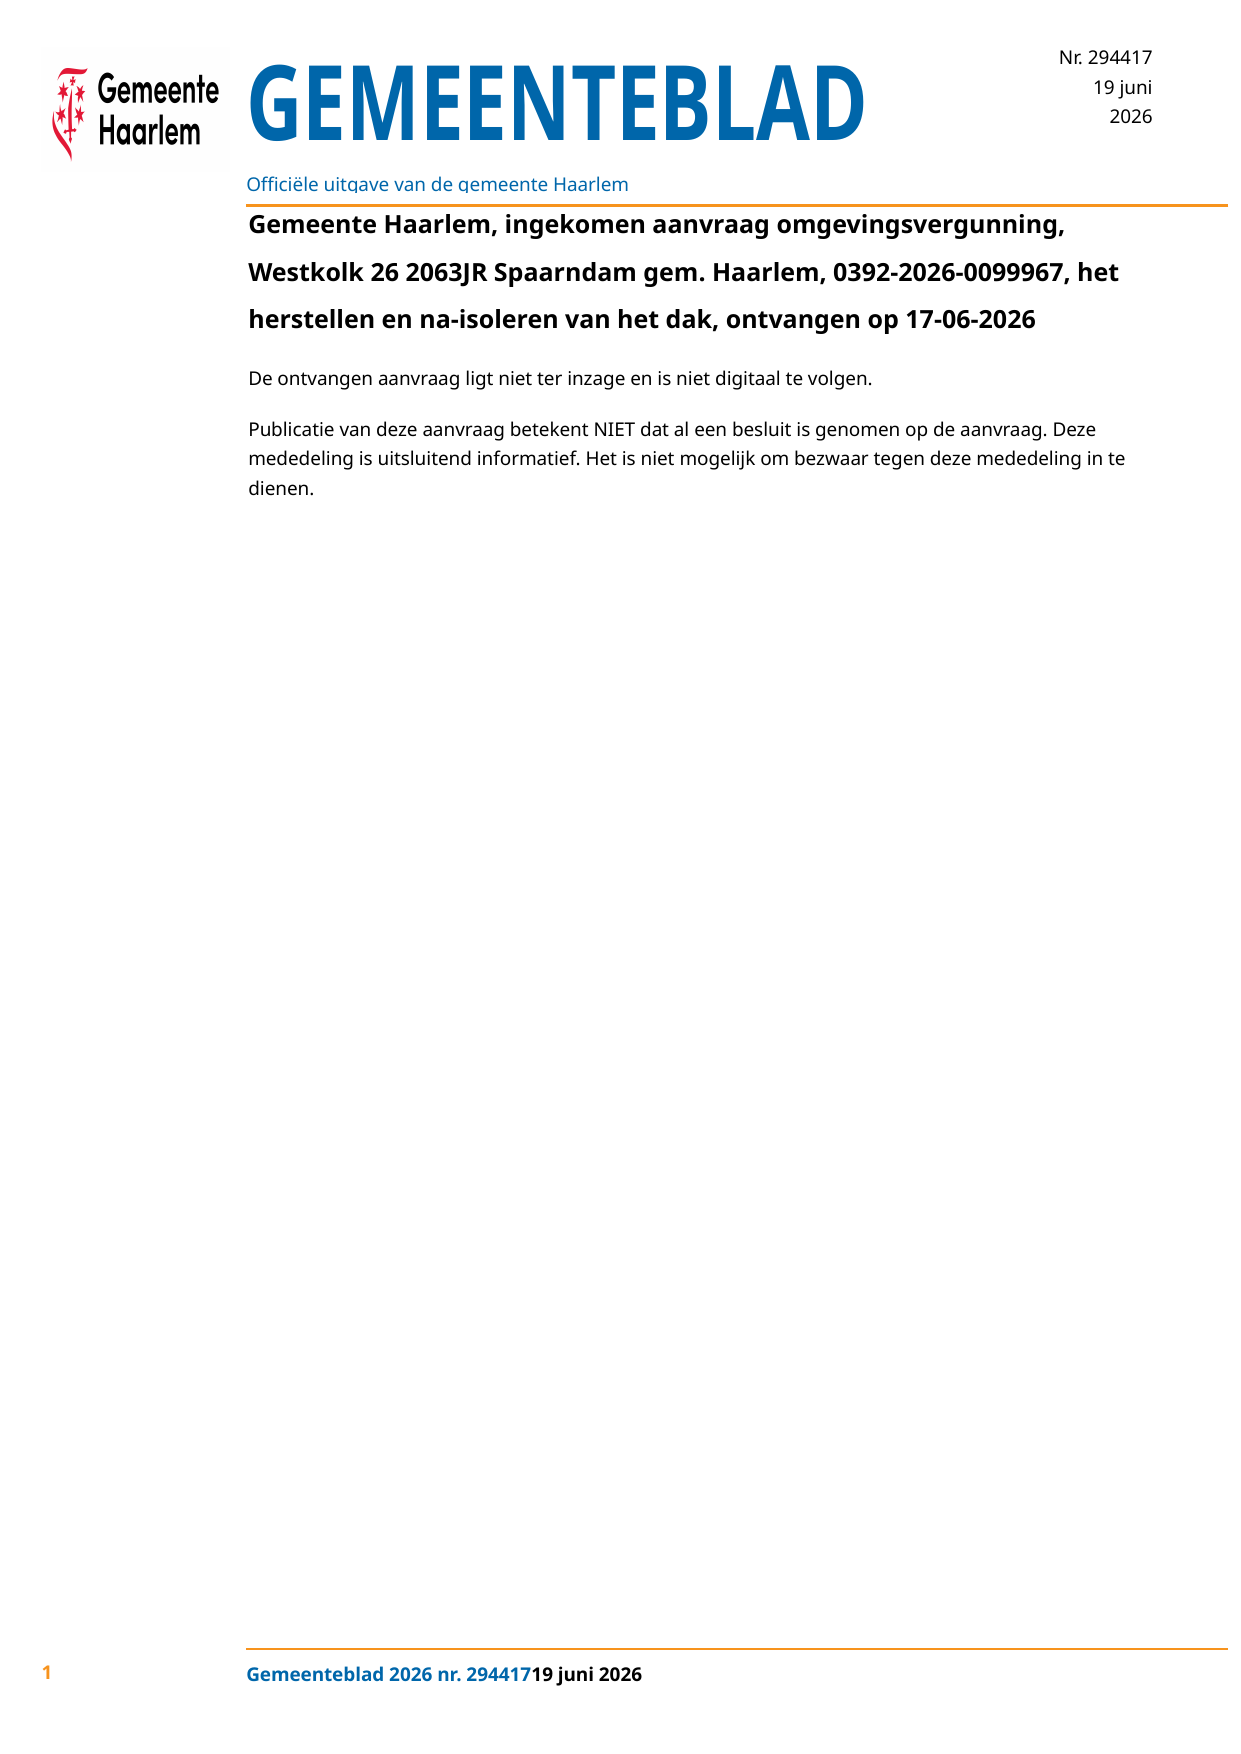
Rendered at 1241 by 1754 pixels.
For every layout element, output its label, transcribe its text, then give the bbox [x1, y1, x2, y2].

text Gemeente Haarlem, ingekomen aanvraag omgevingsvergunning, Westkolk 26 2063JR Spaarndam gem. Haarlem, 0392-2026-0099967, het herstellen en na-isoleren van het dak, ontvangen op 17-06-2026 [248, 207, 1152, 336]
picture [41, 47, 231, 172]
text Publicatie van deze aanvraag betekent NIET dat al een besluit is genomen op de aanvraag. Deze mededeling is uitsluitend informatief. Het is niet mogelijk om bezwaar tegen deze mededeling in te dienen. [248, 416, 1152, 501]
text De ontvangen aanvraag ligt niet ter inzage en is niet digitaal te volgen. [248, 366, 1152, 391]
